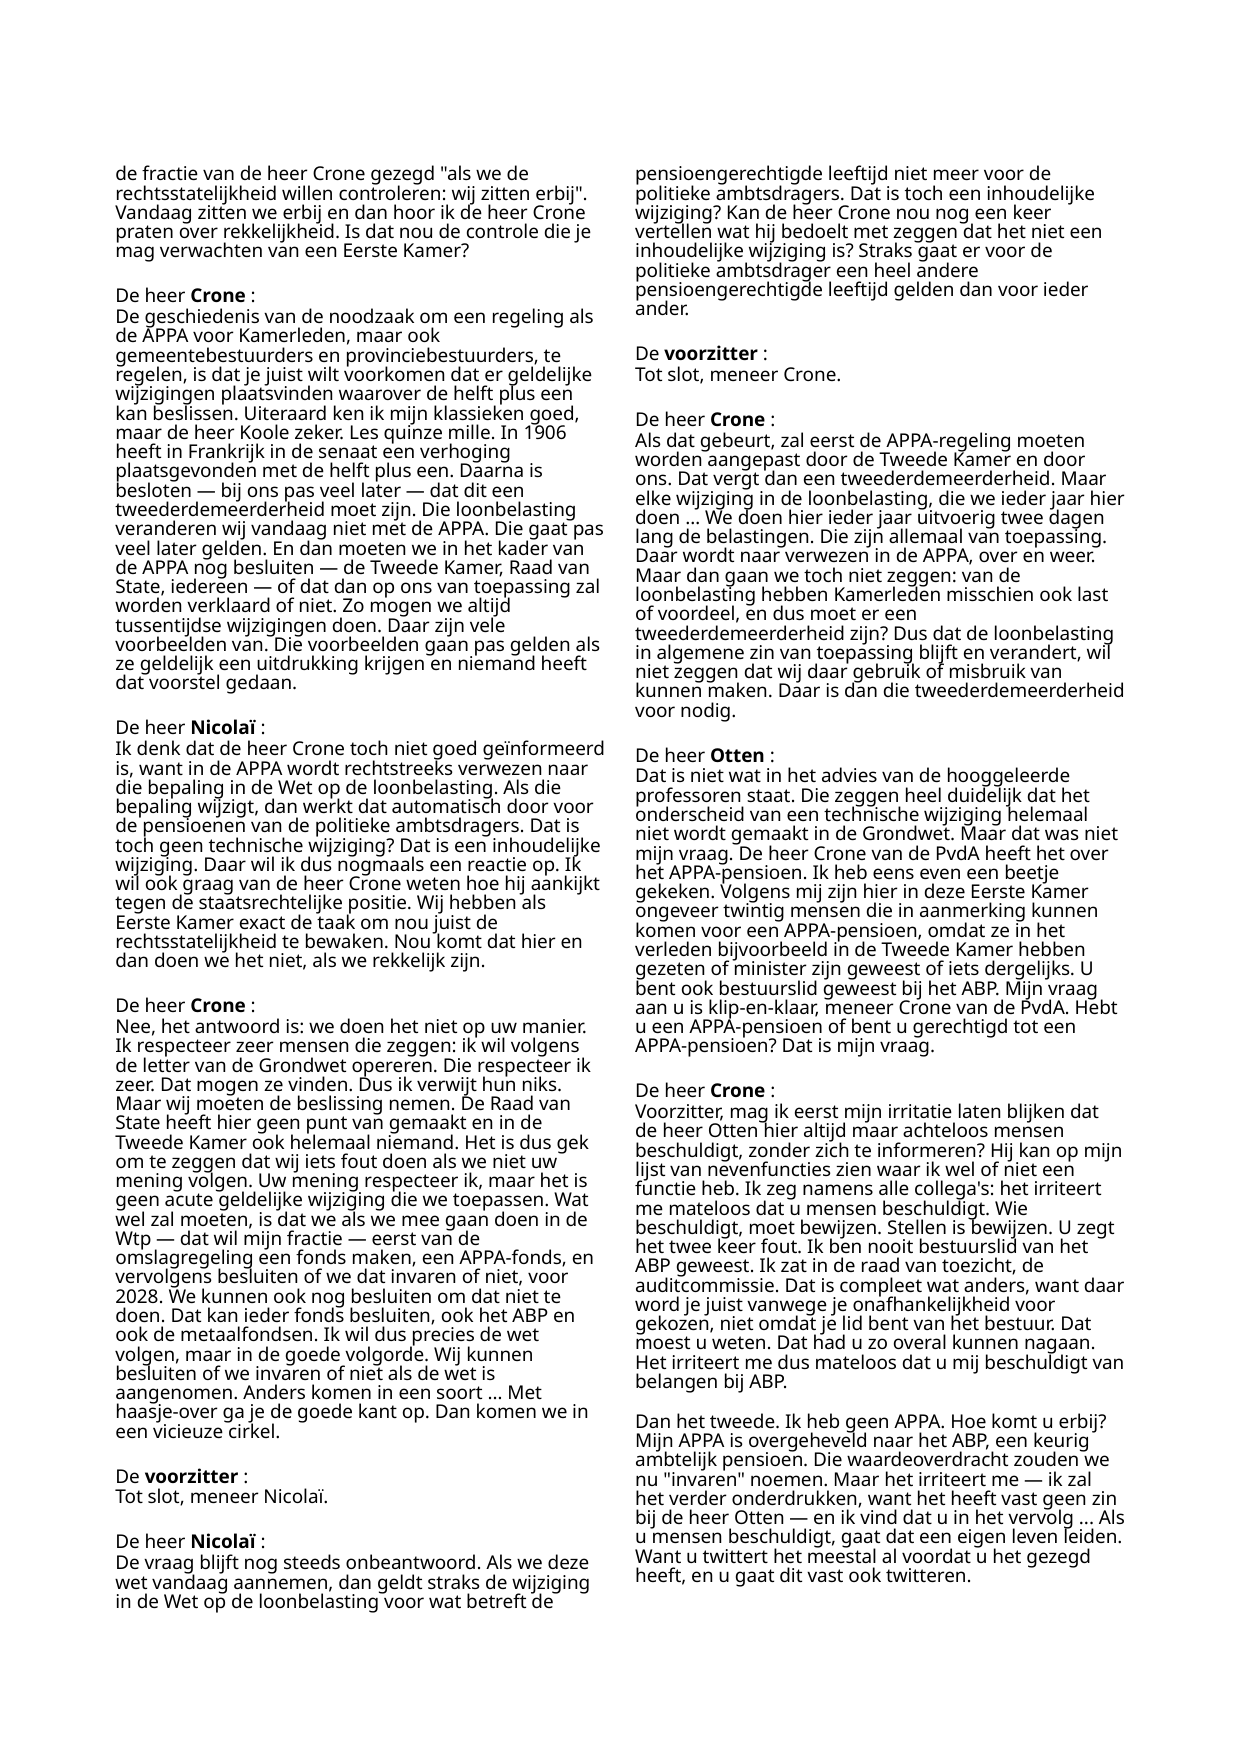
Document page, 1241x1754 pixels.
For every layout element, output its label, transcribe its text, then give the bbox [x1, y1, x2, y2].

text De heer Nicolaï : [115, 1529, 605, 1554]
text De heer Crone : [115, 282, 605, 308]
text Nee, het antwoord is: we doen het niet op uw manier. Ik respecteer zeer mensen die zeggen: ik wil volgens de letter van de Grondwet opereren. Die respecteer ik zeer. Dat mogen ze vinden. Dus ik verwijt hun niks. Maar wij moeten de beslissing nemen. De Raad van State heeft hier geen punt van gemaakt en in de Tweede Kamer ook helemaal niemand. Het is dus gek om te zeggen dat wij iets fout doen als we niet uw mening volgen. Uw mening respecteer ik, maar het is geen acute geldelijke wijziging die we toepassen. Wat wel zal moeten, is dat we als we mee gaan doen in de Wtp — dat wil mijn fractie — eerst van de omslagregeling een fonds maken, een APPA-fonds, en vervolgens besluiten of we dat invaren of niet, voor 2028. We kunnen ook nog besluiten om dat niet te doen. Dat kan ieder fonds besluiten, ook het ABP en ook de metaalfondsen. Ik wil dus precies de wet volgen, maar in de goede volgorde. Wij kunnen besluiten of we invaren of niet als de wet is aangenomen. Anders komen in een soort … Met haasje-over ga je de goede kant op. Dan komen we in een vicieuze cirkel. [115, 1018, 605, 1442]
text De heer Otten : [635, 742, 1125, 767]
text De voorzitter : [115, 1463, 605, 1488]
text Ik denk dat de heer Crone toch niet goed geïnformeerd is, want in de APPA wordt rechtstreeks verwezen naar die bepaling in de Wet op de loonbelasting. Als die bepaling wijzigt, dan werkt dat automatisch door voor de pensioenen van de politieke ambtsdragers. Dat is toch geen technische wijziging? Dat is een inhoudelijke wijziging. Daar wil ik dus nogmaals een reactie op. Ik wil ook graag van de heer Crone weten hoe hij aankijkt tegen de staatsrechtelijke positie. Wij hebben als Eerste Kamer exact de taak om nou juist de rechtsstatelijkheid te bewaken. Nou komt dat hier en dan doen we het niet, als we rekkelijk zijn. [115, 740, 605, 971]
text de fractie van de heer Crone gezegd "als we de rechtsstatelijkheid willen controleren: wij zitten erbij". Vandaag zitten we erbij en dan hoor ik de heer Crone praten over rekkelijkheid. Is dat nou de controle die je mag verwachten van een Eerste Kamer? [115, 165, 605, 262]
text De heer Crone : [635, 406, 1125, 432]
text Dan het tweede. Ik heb geen APPA. Hoe komt u erbij? Mijn APPA is overgeheveld naar het ABP, een keurig ambtelijk pensioen. Die waardeoverdracht zouden we nu "invaren" noemen. Maar het irriteert me — ik zal het verder onderdrukken, want het heeft vast geen zin bij de heer Otten — en ik vind dat u in het vervolg ... Als u mensen beschuldigt, gaat dat een eigen leven leiden. Want u twittert het meestal al voordat u het gezegd heeft, en u gaat dit vast ook twitteren. [635, 1413, 1125, 1586]
text pensioengerechtigde leeftijd niet meer voor de politieke ambtsdragers. Dat is toch een inhoudelijke wijziging? Kan de heer Crone nou nog een keer vertellen wat hij bedoelt met zeggen dat het niet een inhoudelijke wijziging is? Straks gaat er voor de politieke ambtsdrager een heel andere pensioengerechtigde leeftijd gelden dan voor ieder ander. [635, 165, 1125, 319]
text Als dat gebeurt, zal eerst de APPA-regeling moeten worden aangepast door de Tweede Kamer en door ons. Dat vergt dan een tweederdemeerderheid. Maar elke wijziging in de loonbelasting, die we ieder jaar hier doen … We doen hier ieder jaar uitvoerig twee dagen lang de belastingen. Die zijn allemaal van toepassing. Daar wordt naar verwezen in de APPA, over en weer. Maar dan gaan we toch niet zeggen: van de loonbelasting hebben Kamerleden misschien ook last of voordeel, en dus moet er een tweederdemeerderheid zijn? Dus dat de loonbelasting in algemene zin van toepassing blijft en verandert, wil niet zeggen dat wij daar gebruik of misbruik van kunnen maken. Daar is dan die tweederdemeerderheid voor nodig. [635, 432, 1125, 721]
text Dat is niet wat in het advies van de hooggeleerde professoren staat. Die zeggen heel duidelijk dat het onderscheid van een technische wijziging helemaal niet wordt gemaakt in de Grondwet. Maar dat was niet mijn vraag. De heer Crone van de PvdA heeft het over het APPA-pensioen. Ik heb eens even een beetje gekeken. Volgens mij zijn hier in deze Eerste Kamer ongeveer twintig mensen die in aanmerking kunnen komen voor een APPA-pensioen, omdat ze in het verleden bijvoorbeeld in de Tweede Kamer hebben gezeten of minister zijn geweest of iets dergelijks. U bent ook bestuurslid geweest bij het ABP. Mijn vraag aan u is klip-en-klaar, meneer Crone van de PvdA. Hebt u een APPA-pensioen of bent u gerechtigd tot een APPA-pensioen? Dat is mijn vraag. [635, 767, 1125, 1057]
text De heer Crone : [115, 992, 605, 1018]
text De vraag blijft nog steeds onbeantwoord. Als we deze wet vandaag aannemen, dan geldt straks de wijziging in de Wet op de loonbelasting voor wat betreft de [115, 1554, 605, 1612]
text De voorzitter : [635, 340, 1125, 366]
text De geschiedenis van de noodzaak om een regeling als de APPA voor Kamerleden, maar ook gemeentebestuurders en provinciebestuurders, te regelen, is dat je juist wilt voorkomen dat er geldelijke wijzigingen plaatsvinden waarover de helft plus een kan beslissen. Uiteraard ken ik mijn klassieken goed, maar de heer Koole zeker. Les quinze mille. In 1906 heeft in Frankrijk in de senaat een verhoging plaatsgevonden met de helft plus een. Daarna is besloten — bij ons pas veel later — dat dit een tweederdemeerderheid moet zijn. Die loonbelasting veranderen wij vandaag niet met de APPA. Die gaat pas veel later gelden. En dan moeten we in het kader van de APPA nog besluiten — de Tweede Kamer, Raad van State, iedereen — of dat dan op ons van toepassing zal worden verklaard of niet. Zo mogen we altijd tussentijdse wijzigingen doen. Daar zijn vele voorbeelden van. Die voorbeelden gaan pas gelden als ze geldelijk een uitdrukking krijgen en niemand heeft dat voorstel gedaan. [115, 308, 605, 694]
text Tot slot, meneer Crone. [635, 366, 1125, 385]
text De heer Crone : [635, 1077, 1125, 1103]
text Voorzitter, mag ik eerst mijn irritatie laten blijken dat de heer Otten hier altijd maar achteloos mensen beschuldigt, zonder zich te informeren? Hij kan op mijn lijst van nevenfuncties zien waar ik wel of niet een functie heb. Ik zeg namens alle collega's: het irriteert me mateloos dat u mensen beschuldigt. Wie beschuldigt, moet bewijzen. Stellen is bewijzen. U zegt het twee keer fout. Ik ben nooit bestuurslid van het ABP geweest. Ik zat in de raad van toezicht, de auditcommissie. Dat is compleet wat anders, want daar word je juist vanwege je onafhankelijkheid voor gekozen, niet omdat je lid bent van het bestuur. Dat moest u weten. Dat had u zo overal kunnen nagaan. Het irriteert me dus mateloos dat u mij beschuldigt van belangen bij ABP. [635, 1103, 1125, 1392]
text De heer Nicolaï : [115, 714, 605, 740]
text Tot slot, meneer Nicolaï. [115, 1488, 605, 1508]
